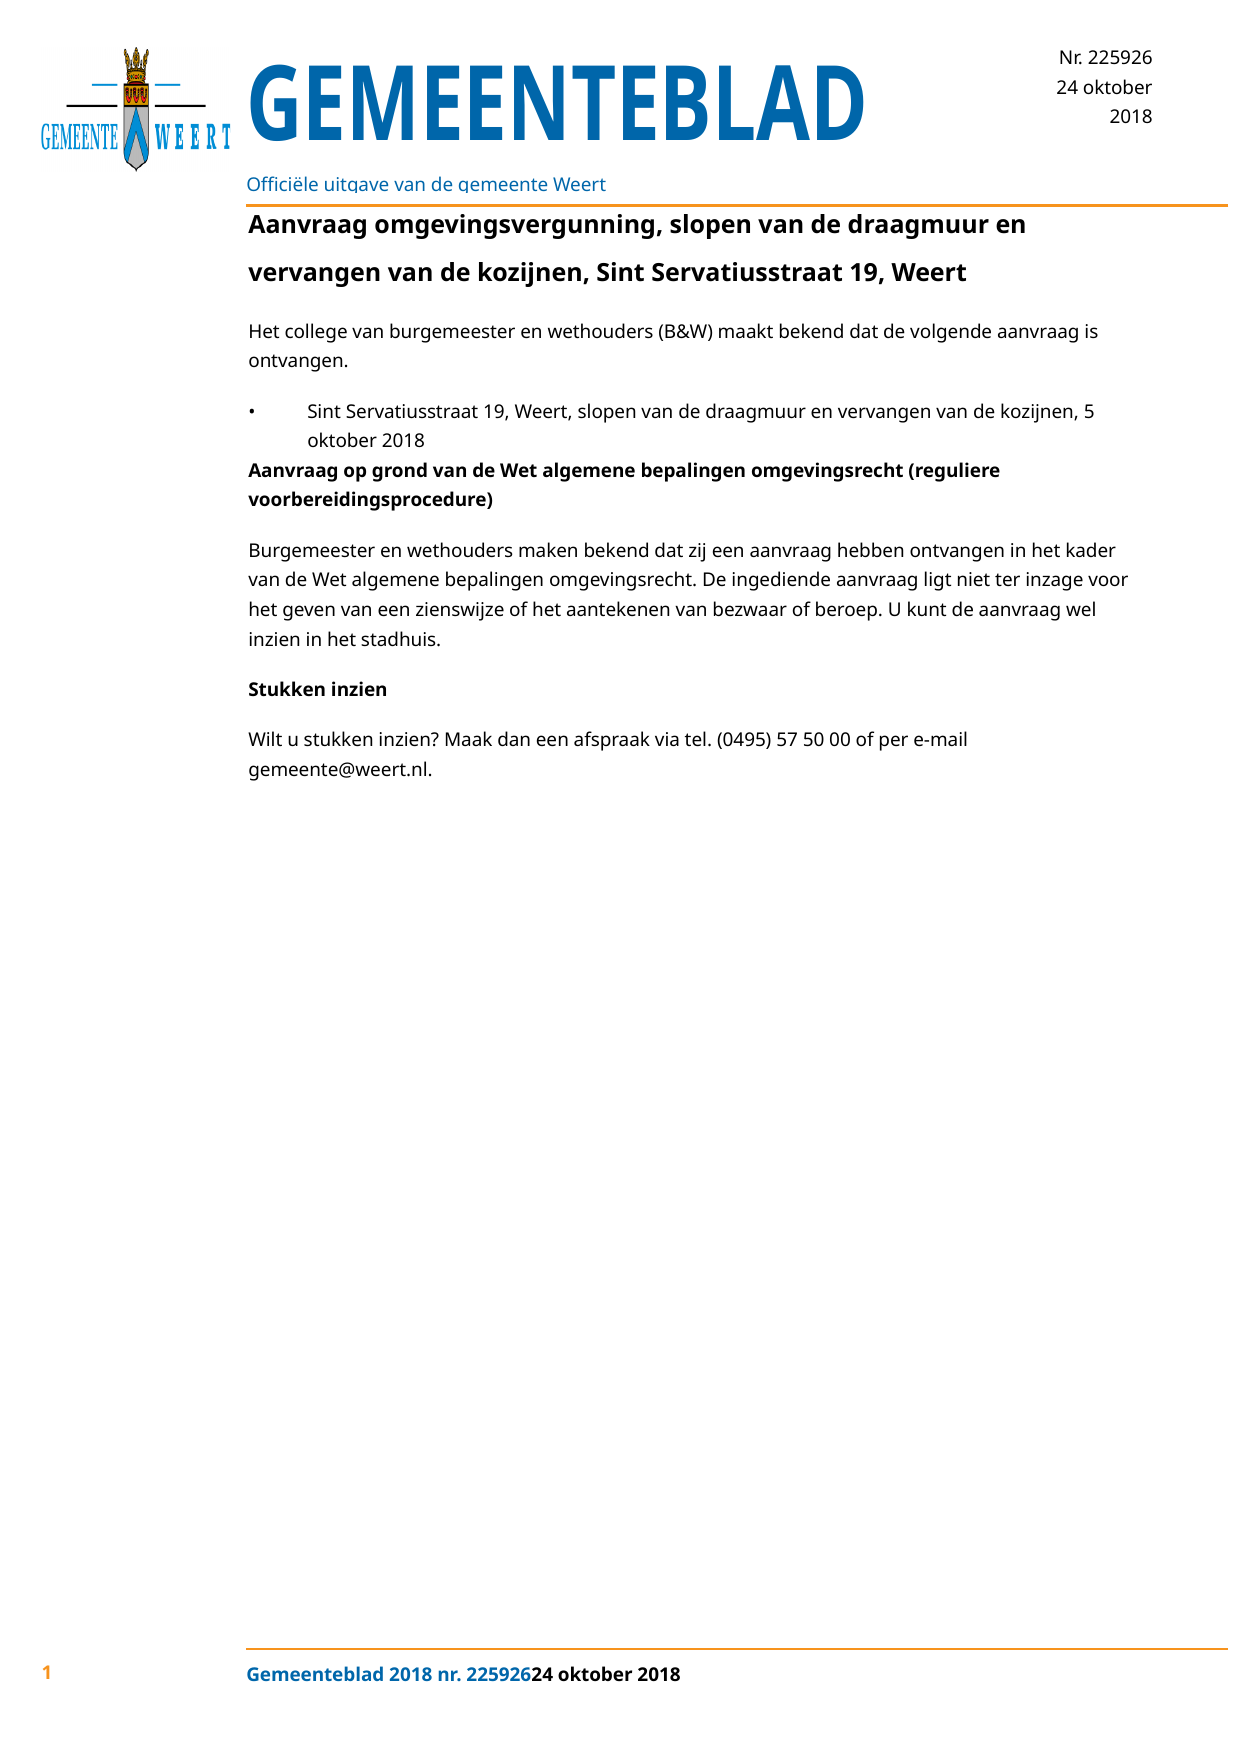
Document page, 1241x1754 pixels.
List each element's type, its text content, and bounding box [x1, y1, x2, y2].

picture [41, 47, 231, 172]
list Sint Servatiusstraat 19, Weert, slopen van de draagmuur en vervangen van de kozijnen, 5 oktober 2018 [248, 398, 1152, 453]
text Stukken inzien [248, 676, 1152, 702]
text Wilt u stukken inzien? Maak dan een afspraak via tel. (0495) 57 50 00 of per e-mail gemeente@weert.nl. [248, 727, 1152, 782]
text Burgemeester en wethouders maken bekend dat zij een aanvraag hebben ontvangen in het kader van de Wet algemene bepalingen omgevingsrecht. De ingediende aanvraag ligt niet ter inzage voor het geven van een zienswijze of het aantekenen van bezwaar of beroep. U kunt de aanvraag wel inzien in het stadhuis. [248, 537, 1152, 652]
text Het college van burgemeester en wethouders (B&W) maakt bekend dat de volgende aanvraag is ontvangen. [248, 318, 1152, 373]
text Aanvraag op grond van de Wet algemene bepalingen omgevingsrecht (reguliere voorbereidingsprocedure) [248, 457, 1152, 512]
text Aanvraag omgevingsvergunning, slopen van de draagmuur en vervangen van de kozijnen, Sint Servatiusstraat 19, Weert [248, 207, 1152, 288]
